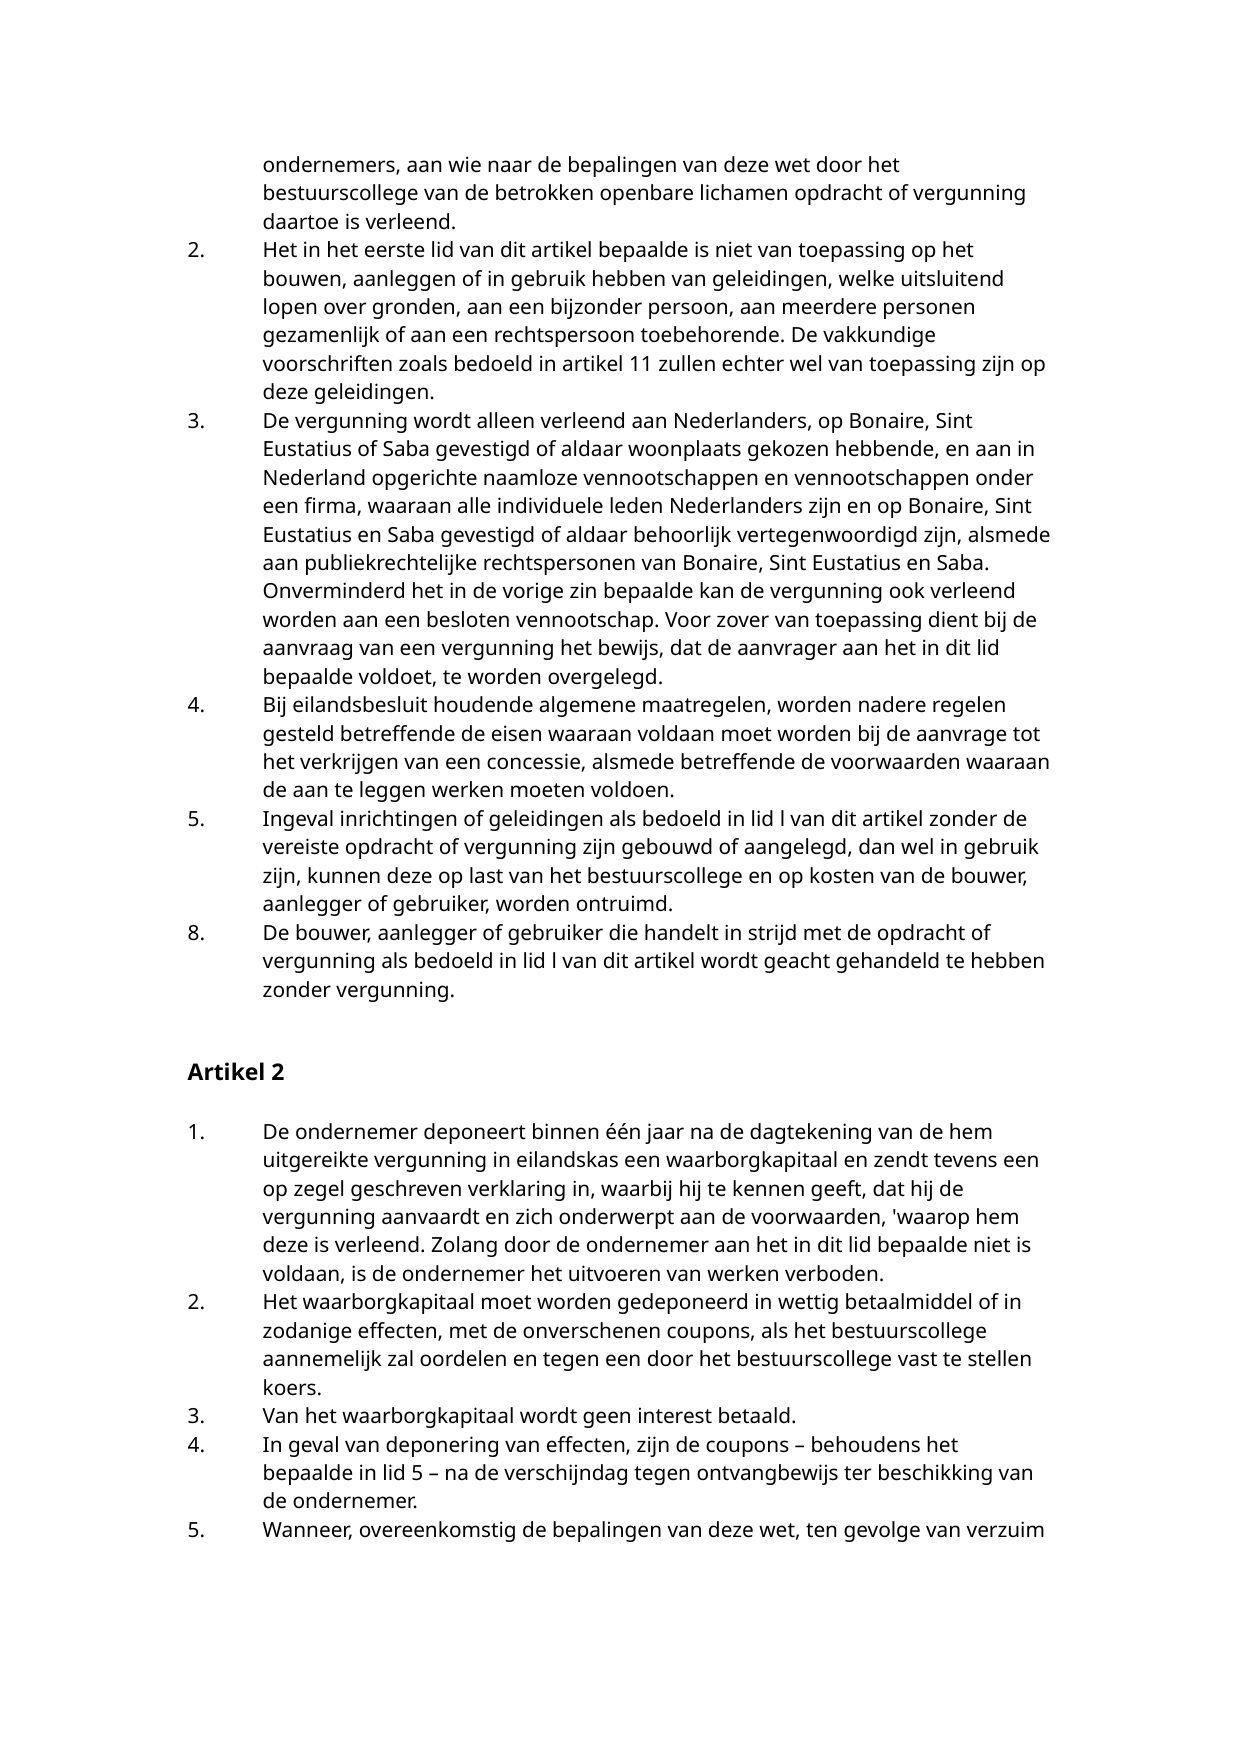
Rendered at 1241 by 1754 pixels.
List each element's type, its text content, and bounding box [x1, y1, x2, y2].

list De vergunning wordt alleen verleend aan Nederlanders, op Bonaire, Sint Eustatius of Saba gevestigd of aldaar woonplaats gekozen hebbende, en aan in Nederland opgerichte naamloze vennootschappen en vennootschappen onder een firma, waaraan alle individuele leden Nederlanders zijn en op Bonaire, Sint Eustatius en Saba gevestigd of aldaar behoorlijk vertegenwoordigd zijn, alsmede aan publiekrechtelijke rechtspersonen van Bonaire, Sint Eustatius en Saba. Onverminderd het in de vorige zin bepaalde kan de vergunning ook verleend worden aan een besloten vennootschap. Voor zover van toepassing dient bij de aanvraag van een vergunning het bewijs, dat de aanvrager aan het in dit lid bepaalde voldoet, te worden overgelegd. [187, 406, 1053, 690]
subtitle Artikel 2 [187, 1056, 1053, 1087]
list De ondernemer deponeert binnen één jaar na de dagtekening van de hem uitgereikte vergunning in eilandskas een waarborgkapitaal en zendt tevens een op zegel geschreven verklaring in, waarbij hij te kennen geeft, dat hij de vergunning aanvaardt en zich onderwerpt aan de voorwaarden, 'waarop hem deze is verleend. Zolang door de ondernemer aan het in dit lid bepaalde niet is voldaan, is de ondernemer het uitvoeren van werken verboden. [187, 1117, 1053, 1287]
list In geval van deponering van effecten, zijn de coupons – behoudens het bepaalde in lid 5 – na de verschijndag tegen ontvangbewijs ter beschikking van de ondernemer. [187, 1430, 1053, 1515]
list De bouwer, aanlegger of gebruiker die handelt in strijd met de opdracht of vergunning als bedoeld in lid l van dit artikel wordt geacht gehandeld te hebben zonder vergunning. [187, 918, 1053, 1003]
list Het waarborgkapitaal moet worden gedeponeerd in wettig betaalmiddel of in zodanige effecten, met de onverschenen coupons, als het bestuurscollege aannemelijk zal oordelen en tegen een door het bestuurscollege vast te stellen koers. [187, 1287, 1053, 1401]
list Het in het eerste lid van dit artikel bepaalde is niet van toepassing op het bouwen, aanleggen of in gebruik hebben van geleidingen, welke uitsluitend lopen over gronden, aan een bijzonder persoon, aan meerdere personen gezamenlijk of aan een rechtspersoon toebehorende. De vakkundige voorschriften zoals bedoeld in artikel 11 zullen echter wel van toepassing zijn op deze geleidingen. [187, 235, 1053, 406]
list Van het waarborgkapitaal wordt geen interest betaald. [187, 1401, 1053, 1430]
list Wanneer, overeenkomstig de bepalingen van deze wet, ten gevolge van verzuim [187, 1515, 1053, 1543]
list Ingeval inrichtingen of geleidingen als bedoeld in lid l van dit artikel zonder de vereiste opdracht of vergunning zijn gebouwd of aangelegd, dan wel in gebruik zijn, kunnen deze op last van het bestuurscollege en op kosten van de bouwer, aanlegger of gebruiker, worden ontruimd. [187, 804, 1053, 918]
list ondernemers, aan wie naar de bepalingen van deze wet door het bestuurscollege van de betrokken openbare lichamen opdracht of vergunning daartoe is verleend. [187, 150, 1053, 235]
list Bij eilandsbesluit houdende algemene maatregelen, worden nadere regelen gesteld betreffende de eisen waaraan voldaan moet worden bij de aanvrage tot het verkrijgen van een concessie, alsmede betreffende de voorwaarden waaraan de aan te leggen werken moeten voldoen. [187, 690, 1053, 804]
